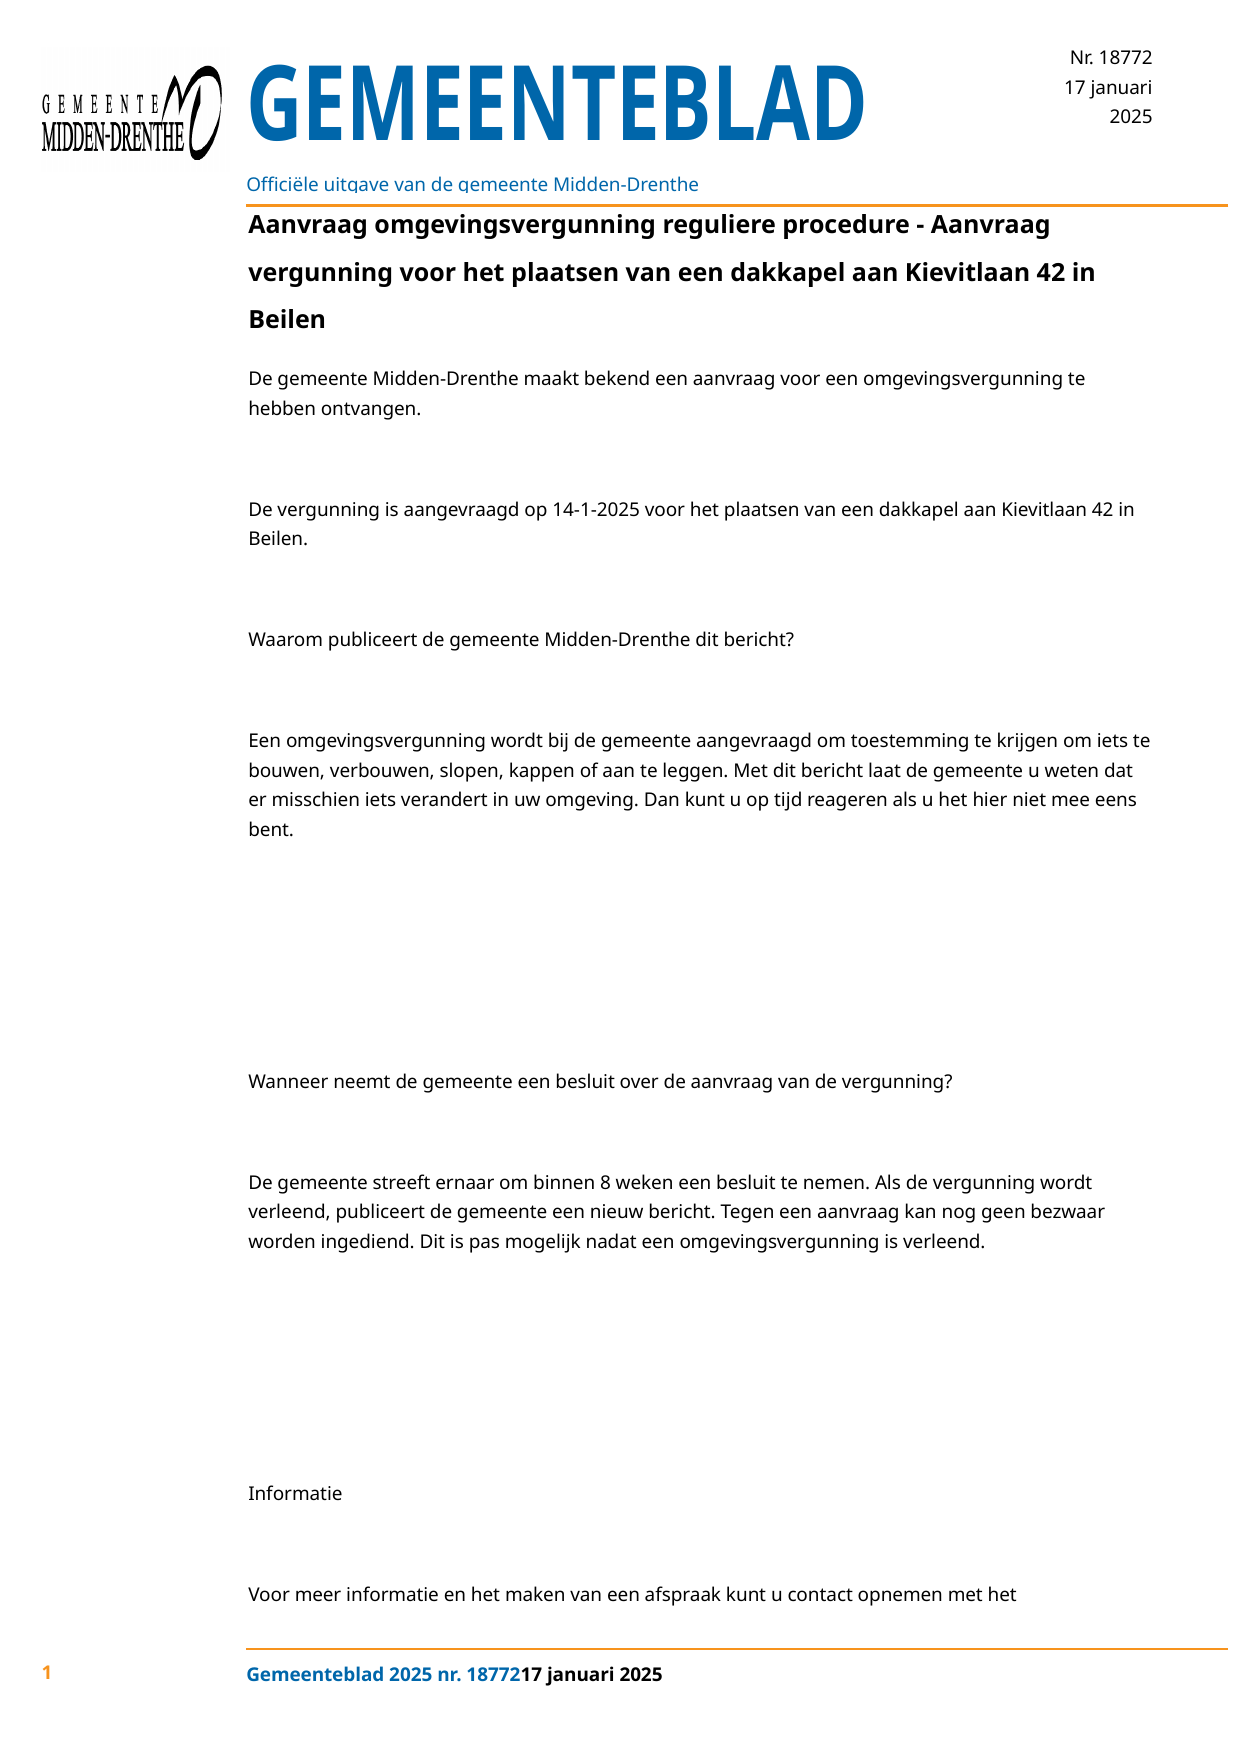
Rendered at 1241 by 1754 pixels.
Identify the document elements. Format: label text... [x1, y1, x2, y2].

text De vergunning is aangevraagd op 14-1-2025 voor het plaatsen van een dakkapel aan Kievitlaan 42 in Beilen. [248, 496, 1152, 551]
text De gemeente Midden-Drenthe maakt bekend een aanvraag voor een omgevingsvergunning te hebben ontvangen. [248, 366, 1152, 421]
text Aanvraag omgevingsvergunning reguliere procedure - Aanvraag vergunning voor het plaatsen van een dakkapel aan Kievitlaan 42 in Beilen [248, 207, 1152, 336]
text Wanneer neemt de gemeente een besluit over de aanvraag van de vergunning? [248, 1068, 1152, 1094]
text Een omgevingsvergunning wordt bij de gemeente aangevraagd om toestemming te krijgen om iets te bouwen, verbouwen, slopen, kappen of aan te leggen. Met dit bericht laat de gemeente u weten dat er misschien iets verandert in uw omgeving. Dan kunt u op tijd reageren als u het hier niet mee eens bent. [248, 727, 1152, 842]
text Informatie [248, 1480, 1152, 1506]
text De gemeente streeft ernaar om binnen 8 weken een besluit te nemen. Als de vergunning wordt verleend, publiceert de gemeente een nieuw bericht. Tegen een aanvraag kan nog geen bezwaar worden ingediend. Dit is pas mogelijk nadat een omgevingsvergunning is verleend. [248, 1169, 1152, 1254]
text Waarom publiceert de gemeente Midden-Drenthe dit bericht? [248, 626, 1152, 652]
text Voor meer informatie en het maken van een afspraak kunt u contact opnemen met het [248, 1581, 1152, 1607]
picture [41, 47, 231, 172]
